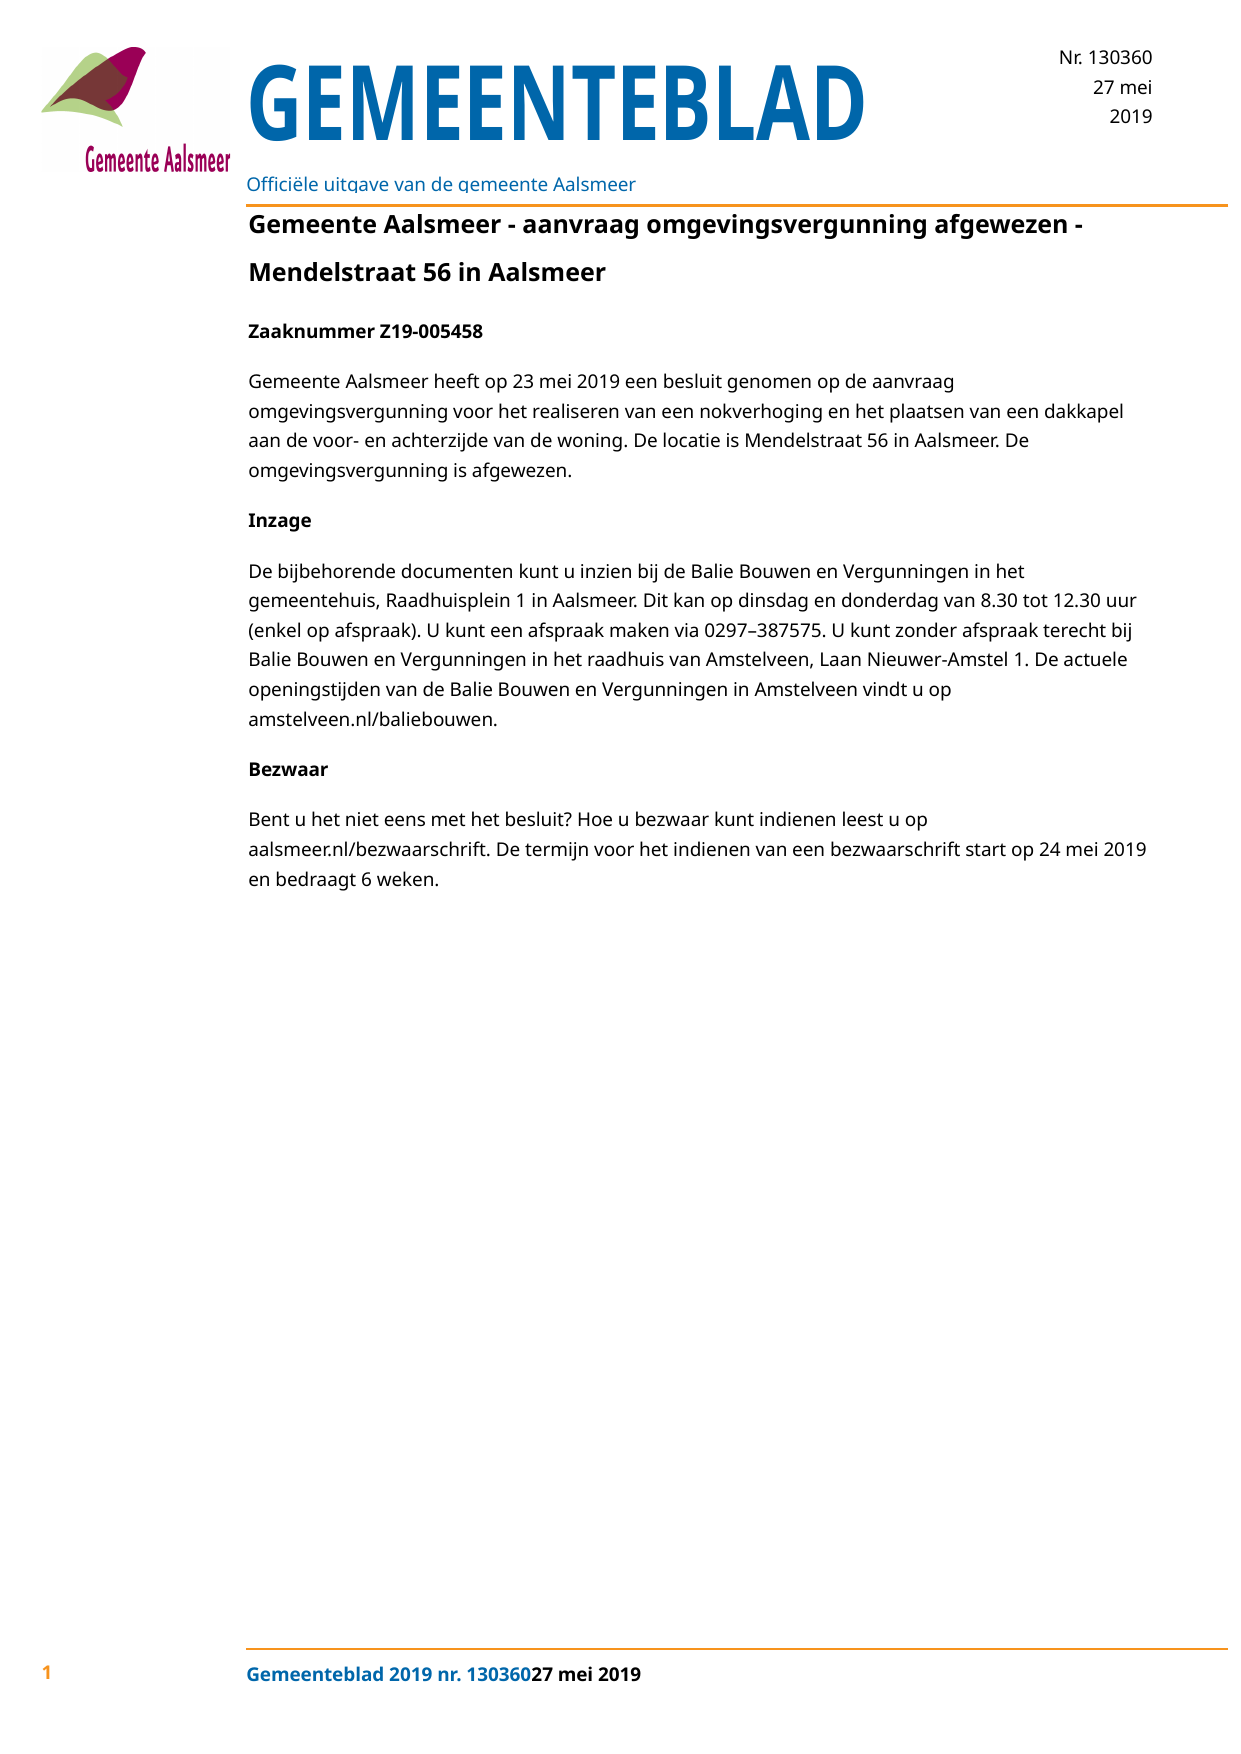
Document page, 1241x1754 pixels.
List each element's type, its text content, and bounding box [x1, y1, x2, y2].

picture [41, 47, 231, 172]
text Gemeente Aalsmeer heeft op 23 mei 2019 een besluit genomen op de aanvraag omgevingsvergunning voor het realiseren van een nokverhoging en het plaatsen van een dakkapel aan de voor- en achterzijde van de woning. De locatie is Mendelstraat 56 in Aalsmeer. De omgevingsvergunning is afgewezen. [248, 368, 1152, 483]
text Bezwaar [248, 756, 1152, 782]
text Bent u het niet eens met het besluit? Hoe u bezwaar kunt indienen leest u op aalsmeer.nl/bezwaarschrift. De termijn voor het indienen van een bezwaarschrift start op 24 mei 2019 en bedraagt 6 weken. [248, 807, 1152, 892]
text Zaaknummer Z19-005458 [248, 318, 1152, 344]
text De bijbehorende documenten kunt u inzien bij de Balie Bouwen en Vergunningen in het gemeentehuis, Raadhuisplein 1 in Aalsmeer. Dit kan op dinsdag en donderdag van 8.30 tot 12.30 uur (enkel op afspraak). U kunt een afspraak maken via 0297–387575. U kunt zonder afspraak terecht bij Balie Bouwen en Vergunningen in het raadhuis van Amstelveen, Laan Nieuwer-Amstel 1. De actuele openingstijden van de Balie Bouwen en Vergunningen in Amstelveen vindt u op amstelveen.nl/baliebouwen. [248, 558, 1152, 732]
text Inzage [248, 507, 1152, 533]
text Gemeente Aalsmeer - aanvraag omgevingsvergunning afgewezen - Mendelstraat 56 in Aalsmeer [248, 207, 1152, 288]
